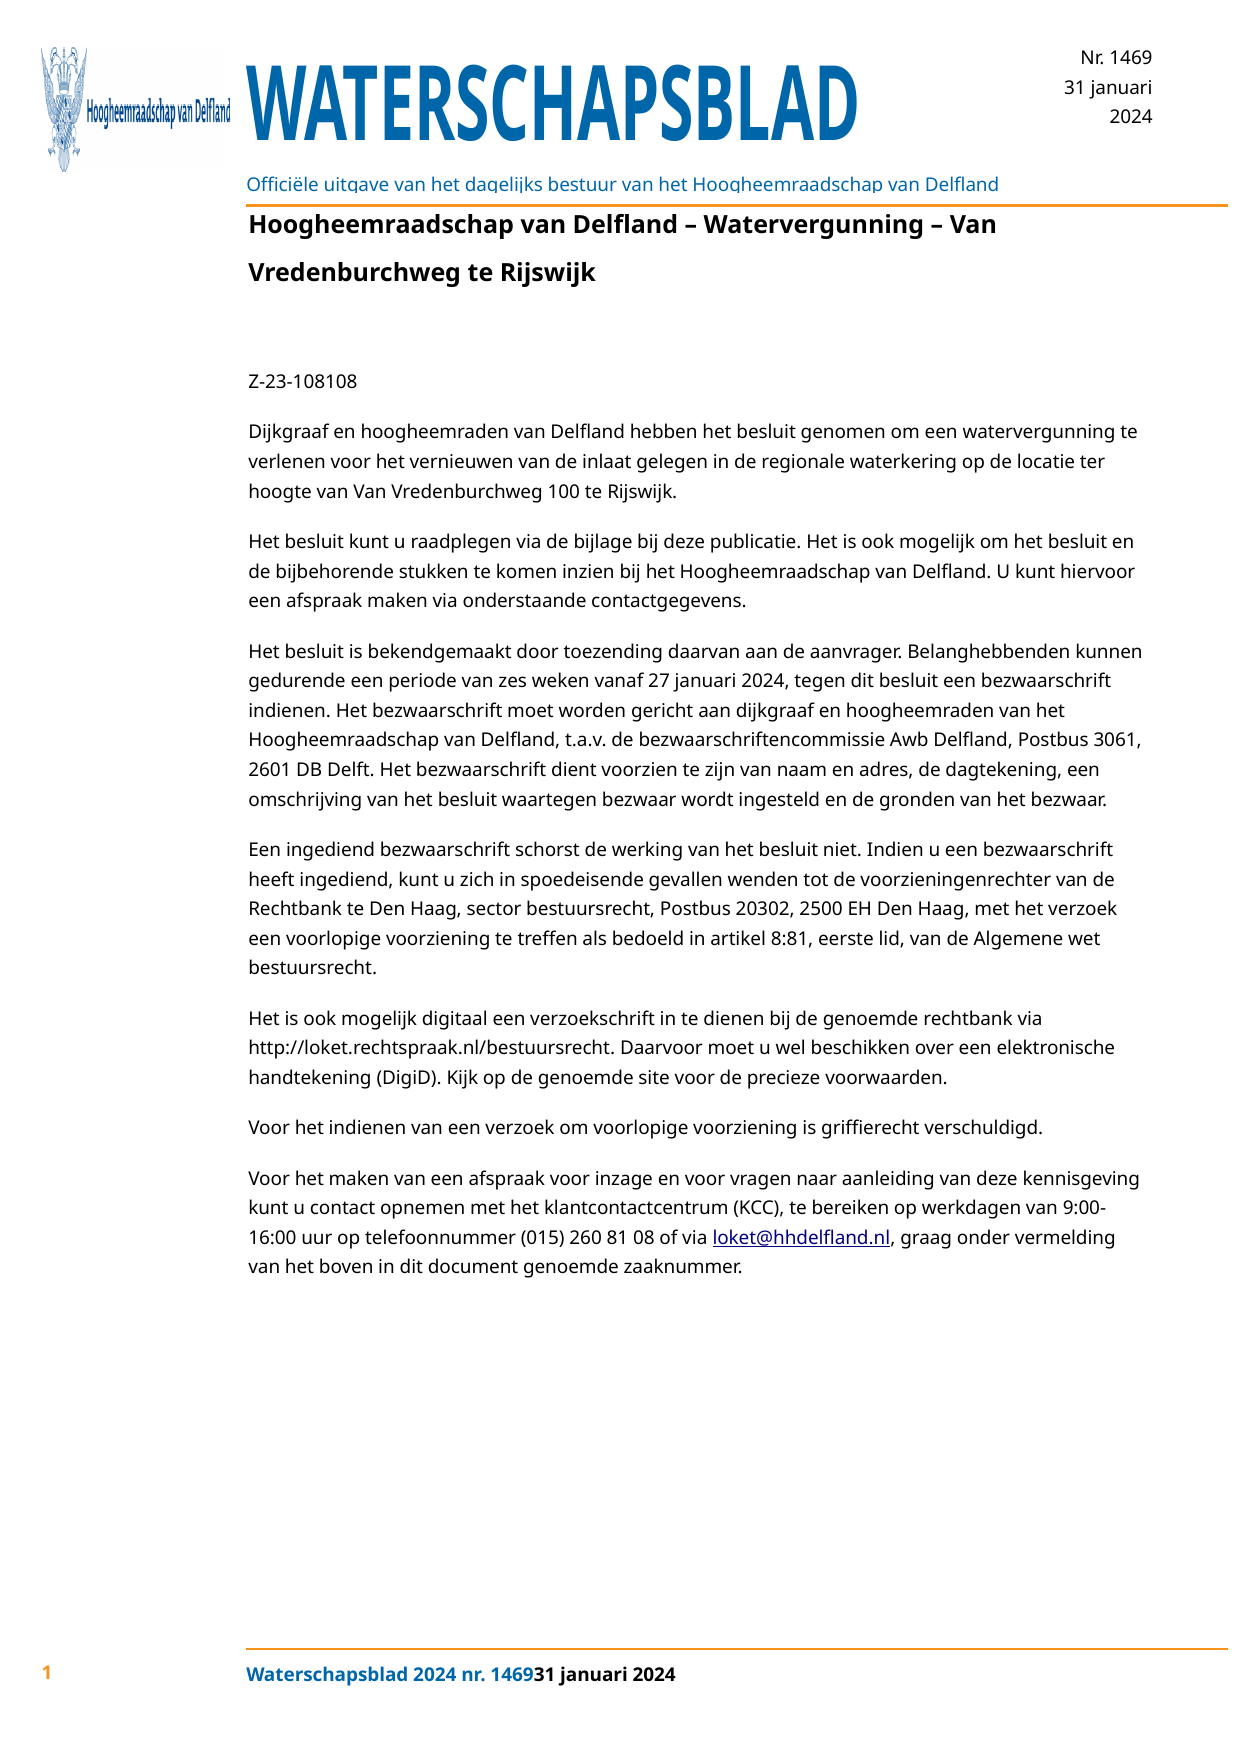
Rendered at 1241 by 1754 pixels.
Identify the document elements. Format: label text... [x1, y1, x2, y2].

text Hoogheemraadschap van Delfland – Watervergunning – Van Vredenburchweg te Rijswijk [248, 207, 1152, 288]
text Het is ook mogelijk digitaal een verzoekschrift in te dienen bij de genoemde rechtbank via http://loket.rechtspraak.nl/bestuursrecht. Daarvoor moet u wel beschikken over een elektronische handtekening (DigiD). Kijk op de genoemde site voor de precieze voorwaarden. [248, 1005, 1152, 1090]
picture [41, 47, 231, 172]
text Voor het maken van een afspraak voor inzage en voor vragen naar aanleiding van deze kennisgeving kunt u contact opnemen met het klantcontactcentrum (KCC), te bereiken op werkdagen van 9:00-16:00 uur op telefoonnummer (015) 260 81 08 of via loket@hhdelfland.nl, graag onder vermelding van het boven in dit document genoemde zaaknummer. [248, 1165, 1152, 1279]
text Het besluit kunt u raadplegen via de bijlage bij deze publicatie. Het is ook mogelijk om het besluit en de bijbehorende stukken te komen inzien bij het Hoogheemraadschap van Delfland. U kunt hiervoor een afspraak maken via onderstaande contactgegevens. [248, 528, 1152, 613]
text Het besluit is bekendgemaakt door toezending daarvan aan de aanvrager. Belanghebbenden kunnen gedurende een periode van zes weken vanaf 27 januari 2024, tegen dit besluit een bezwaarschrift indienen. Het bezwaarschrift moet worden gericht aan dijkgraaf en hoogheemraden van het Hoogheemraadschap van Delfland, t.a.v. de bezwaarschriftencommissie Awb Delfland, Postbus 3061, 2601 DB Delft. Het bezwaarschrift dient voorzien te zijn van naam en adres, de dagtekening, een omschrijving van het besluit waartegen bezwaar wordt ingesteld en de gronden van het bezwaar. [248, 638, 1152, 812]
text Dijkgraaf en hoogheemraden van Delfland hebben het besluit genomen om een watervergunning te verlenen voor het vernieuwen van de inlaat gelegen in de regionale waterkering op de locatie ter hoogte van Van Vredenburchweg 100 te Rijswijk. [248, 419, 1152, 504]
text Z-23-108108 [248, 368, 1152, 394]
text Een ingediend bezwaarschrift schorst de werking van het besluit niet. Indien u een bezwaarschrift heeft ingediend, kunt u zich in spoedeisende gevallen wenden tot de voorzieningenrechter van de Rechtbank te Den Haag, sector bestuursrecht, Postbus 20302, 2500 EH Den Haag, met het verzoek een voorlopige voorziening te treffen als bedoeld in artikel 8:81, eerste lid, van de Algemene wet bestuursrecht. [248, 836, 1152, 980]
text Voor het indienen van een verzoek om voorlopige voorziening is griffierecht verschuldigd. [248, 1114, 1152, 1140]
